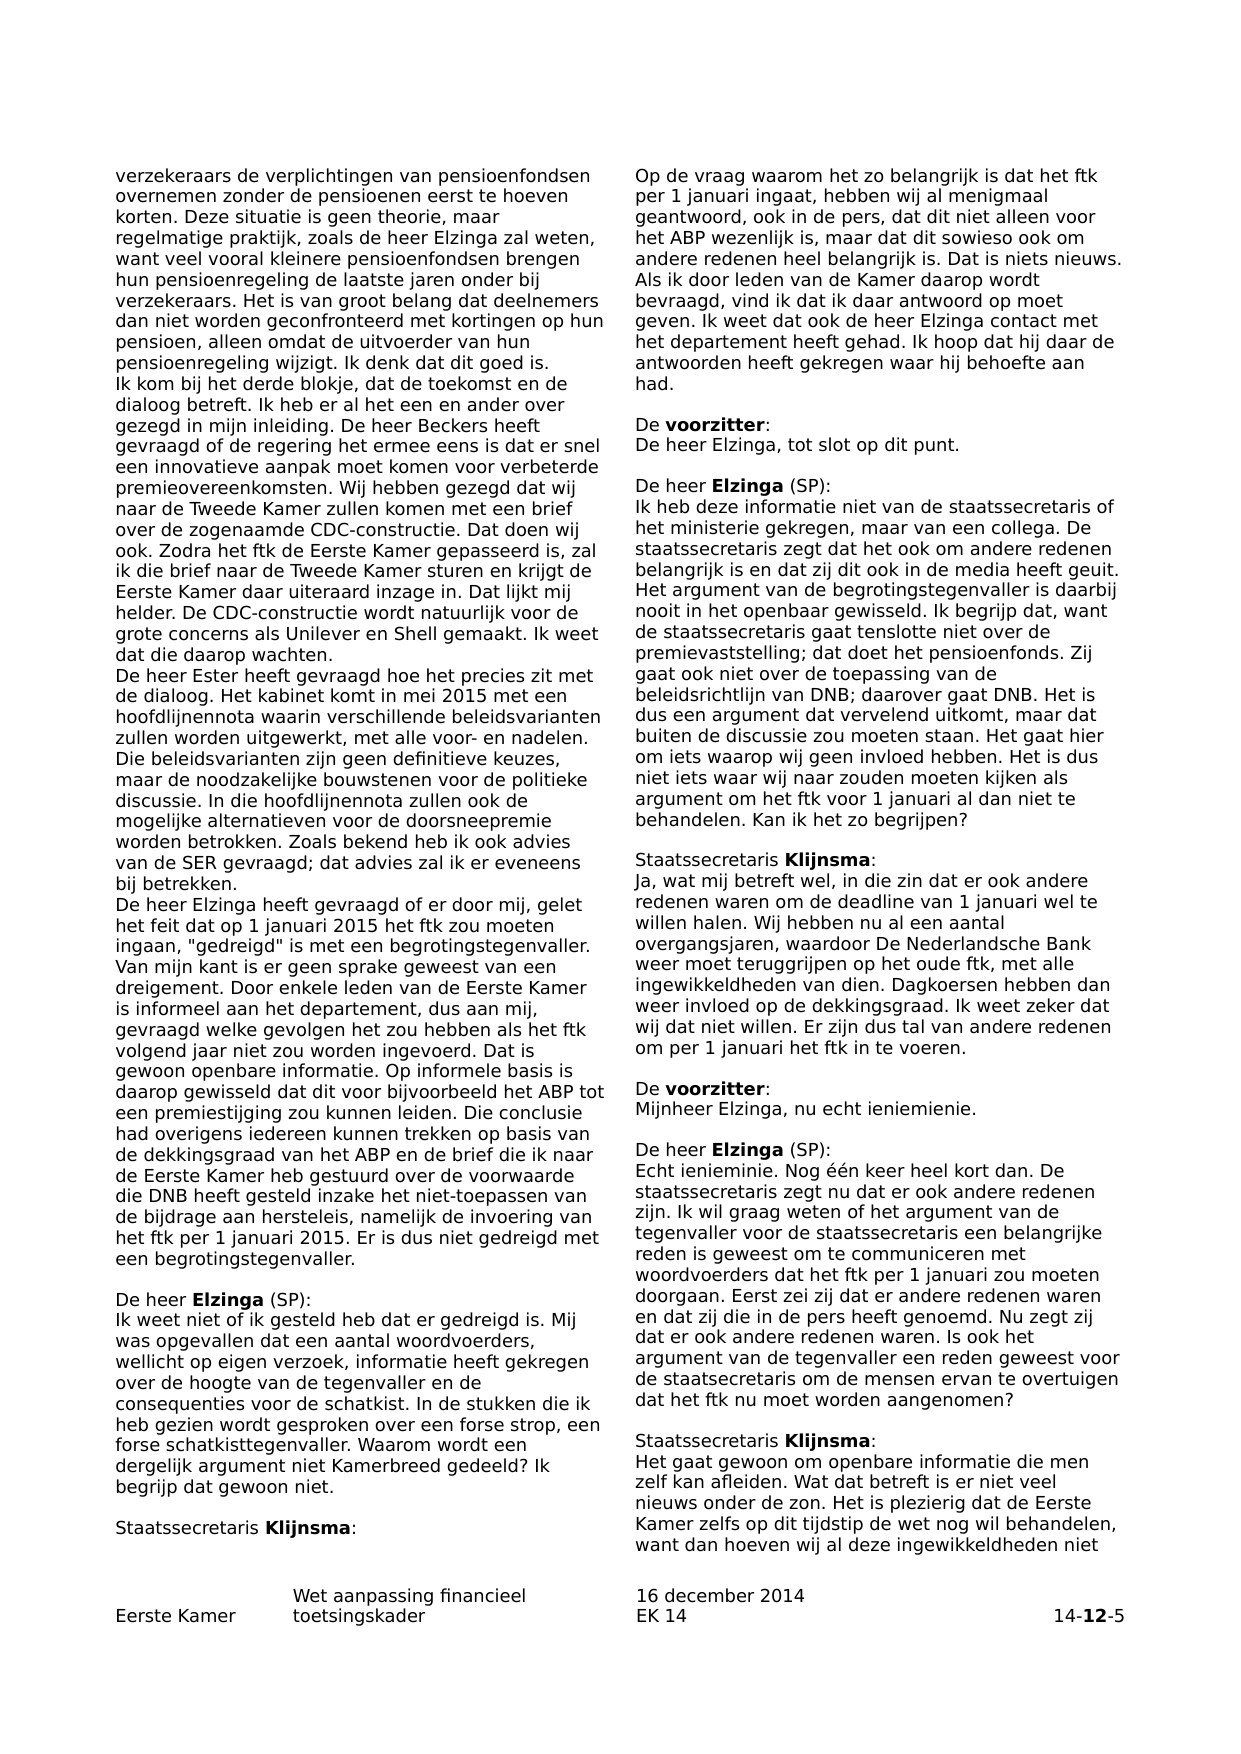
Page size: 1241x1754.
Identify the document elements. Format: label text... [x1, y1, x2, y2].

text verzekeraars de verplichtingen van pensioenfondsen overnemen zonder de pensioenen eerst te hoeven korten. Deze situatie is geen theorie, maar regelmatige praktijk, zoals de heer Elzinga zal weten, want veel vooral kleinere pensioenfondsen brengen hun pensioenregeling de laatste jaren onder bij verzekeraars. Het is van groot belang dat deelnemers dan niet worden geconfronteerd met kortingen op hun pensioen, alleen omdat de uitvoerder van hun pensioenregeling wijzigt. Ik denk dat dit goed is. [115, 165, 605, 374]
text De voorzitter: [635, 414, 1125, 435]
text Ik heb deze informatie niet van de staatssecretaris of het ministerie gekregen, maar van een collega. De staatssecretaris zegt dat het ook om andere redenen belangrijk is en dat zij dit ook in de media heeft geuit. Het argument van de begrotingstegenvaller is daarbij nooit in het openbaar gewisseld. Ik begrijp dat, want de staatssecretaris gaat tenslotte niet over de premievaststelling; dat doet het pensioenfonds. Zij gaat ook niet over de toepassing van de beleidsrichtlijn van DNB; daarover gaat DNB. Het is dus een argument dat vervelend uitkomt, maar dat buiten de discussie zou moeten staan. Het gaat hier om iets waarop wij geen invloed hebben. Het is dus niet iets waar wij naar zouden moeten kijken als argument om het ftk voor 1 januari al dan niet te behandelen. Kan ik het zo begrijpen? [635, 497, 1125, 830]
text Het gaat gewoon om openbare informatie die men zelf kan afleiden. Wat dat betreft is er niet veel nieuws onder de zon. Het is plezierig dat de Eerste Kamer zelfs op dit tijdstip de wet nog wil behandelen, want dan hoeven wij al deze ingewikkeldheden niet [635, 1451, 1125, 1556]
text Ik kom bij het derde blokje, dat de toekomst en de dialoog betreft. Ik heb er al het een en ander over gezegd in mijn inleiding. De heer Beckers heeft gevraagd of de regering het ermee eens is dat er snel een innovatieve aanpak moet komen voor verbeterde premieovereenkomsten. Wij hebben gezegd dat wij naar de Tweede Kamer zullen komen met een brief over de zogenaamde CDC-constructie. Dat doen wij ook. Zodra het ftk de Eerste Kamer gepasseerd is, zal ik die brief naar de Tweede Kamer sturen en krijgt de Eerste Kamer daar uiteraard inzage in. Dat lijkt mij helder. De CDC-constructie wordt natuurlijk voor de grote concerns als Unilever en Shell gemaakt. Ik weet dat die daarop wachten. [115, 374, 605, 665]
text Staatssecretaris Klijnsma: [635, 850, 1125, 871]
text Ja, wat mij betreft wel, in die zin dat er ook andere redenen waren om de deadline van 1 januari wel te willen halen. Wij hebben nu al een aantal overgangsjaren, waardoor De Nederlandsche Bank weer moet teruggrijpen op het oude ftk, met alle ingewikkeldheden van dien. Dagkoersen hebben dan weer invloed op de dekkingsgraad. Ik weet zeker dat wij dat niet willen. Er zijn dus tal van andere redenen om per 1 januari het ftk in te voeren. [635, 871, 1125, 1058]
text Mijnheer Elzinga, nu echt ieniemienie. [635, 1099, 1125, 1120]
text De heer Elzinga, tot slot op dit punt. [635, 435, 1125, 456]
text De heer Elzinga (SP): [635, 1140, 1125, 1161]
text De heer Elzinga (SP): [635, 476, 1125, 497]
text Ik weet niet of ik gesteld heb dat er gedreigd is. Mij was opgevallen dat een aantal woordvoerders, wellicht op eigen verzoek, informatie heeft gekregen over de hoogte van de tegenvaller en de consequenties voor de schatkist. In de stukken die ik heb gezien wordt gesproken over een forse strop, een forse schatkisttegenvaller. Waarom wordt een dergelijk argument niet Kamerbreed gedeeld? Ik begrijp dat gewoon niet. [115, 1310, 605, 1498]
text De heer Elzinga heeft gevraagd of er door mij, gelet het feit dat op 1 januari 2015 het ftk zou moeten ingaan, "gedreigd" is met een begrotingstegenvaller. Van mijn kant is er geen sprake geweest van een dreigement. Door enkele leden van de Eerste Kamer is informeel aan het departement, dus aan mij, gevraagd welke gevolgen het zou hebben als het ftk volgend jaar niet zou worden ingevoerd. Dat is gewoon openbare informatie. Op informele basis is daarop gewisseld dat dit voor bijvoorbeeld het ABP tot een premiestijging zou kunnen leiden. Die conclusie had overigens iedereen kunnen trekken op basis van de dekkingsgraad van het ABP en de brief die ik naar de Eerste Kamer heb gestuurd over de voorwaarde die DNB heeft gesteld inzake het niet-toepassen van de bijdrage aan hersteleis, namelijk de invoering van het ftk per 1 januari 2015. Er is dus niet gedreigd met een begrotingstegenvaller. [115, 894, 605, 1269]
text Echt ienieminie. Nog één keer heel kort dan. De staatssecretaris zegt nu dat er ook andere redenen zijn. Ik wil graag weten of het argument van de tegenvaller voor de staatssecretaris een belangrijke reden is geweest om te communiceren met woordvoerders dat het ftk per 1 januari zou moeten doorgaan. Eerst zei zij dat er andere redenen waren en dat zij die in de pers heeft genoemd. Nu zegt zij dat er ook andere redenen waren. Is ook het argument van de tegenvaller een reden geweest voor de staatsecretaris om de mensen ervan te overtuigen dat het ftk nu moet worden aangenomen? [635, 1161, 1125, 1411]
text De heer Elzinga (SP): [115, 1289, 605, 1310]
text Staatssecretaris Klijnsma: [635, 1431, 1125, 1451]
text Staatssecretaris Klijnsma: [115, 1518, 605, 1538]
text De heer Ester heeft gevraagd hoe het precies zit met de dialoog. Het kabinet komt in mei 2015 met een hoofdlijnennota waarin verschillende beleidsvarianten zullen worden uitgewerkt, met alle voor- en nadelen. Die beleidsvarianten zijn geen definitieve keuzes, maar de noodzakelijke bouwstenen voor de politieke discussie. In die hoofdlijnennota zullen ook de mogelijke alternatieven voor de doorsneepremie worden betrokken. Zoals bekend heb ik ook advies van de SER gevraagd; dat advies zal ik er eveneens bij betrekken. [115, 665, 605, 894]
text De voorzitter: [635, 1078, 1125, 1099]
text Op de vraag waarom het zo belangrijk is dat het ftk per 1 januari ingaat, hebben wij al menigmaal geantwoord, ook in de pers, dat dit niet alleen voor het ABP wezenlijk is, maar dat dit sowieso ook om andere redenen heel belangrijk is. Dat is niets nieuws. Als ik door leden van de Kamer daarop wordt bevraagd, vind ik dat ik daar antwoord op moet geven. Ik weet dat ook de heer Elzinga contact met het departement heeft gehad. Ik hoop dat hij daar de antwoorden heeft gekregen waar hij behoefte aan had. [635, 165, 1125, 394]
